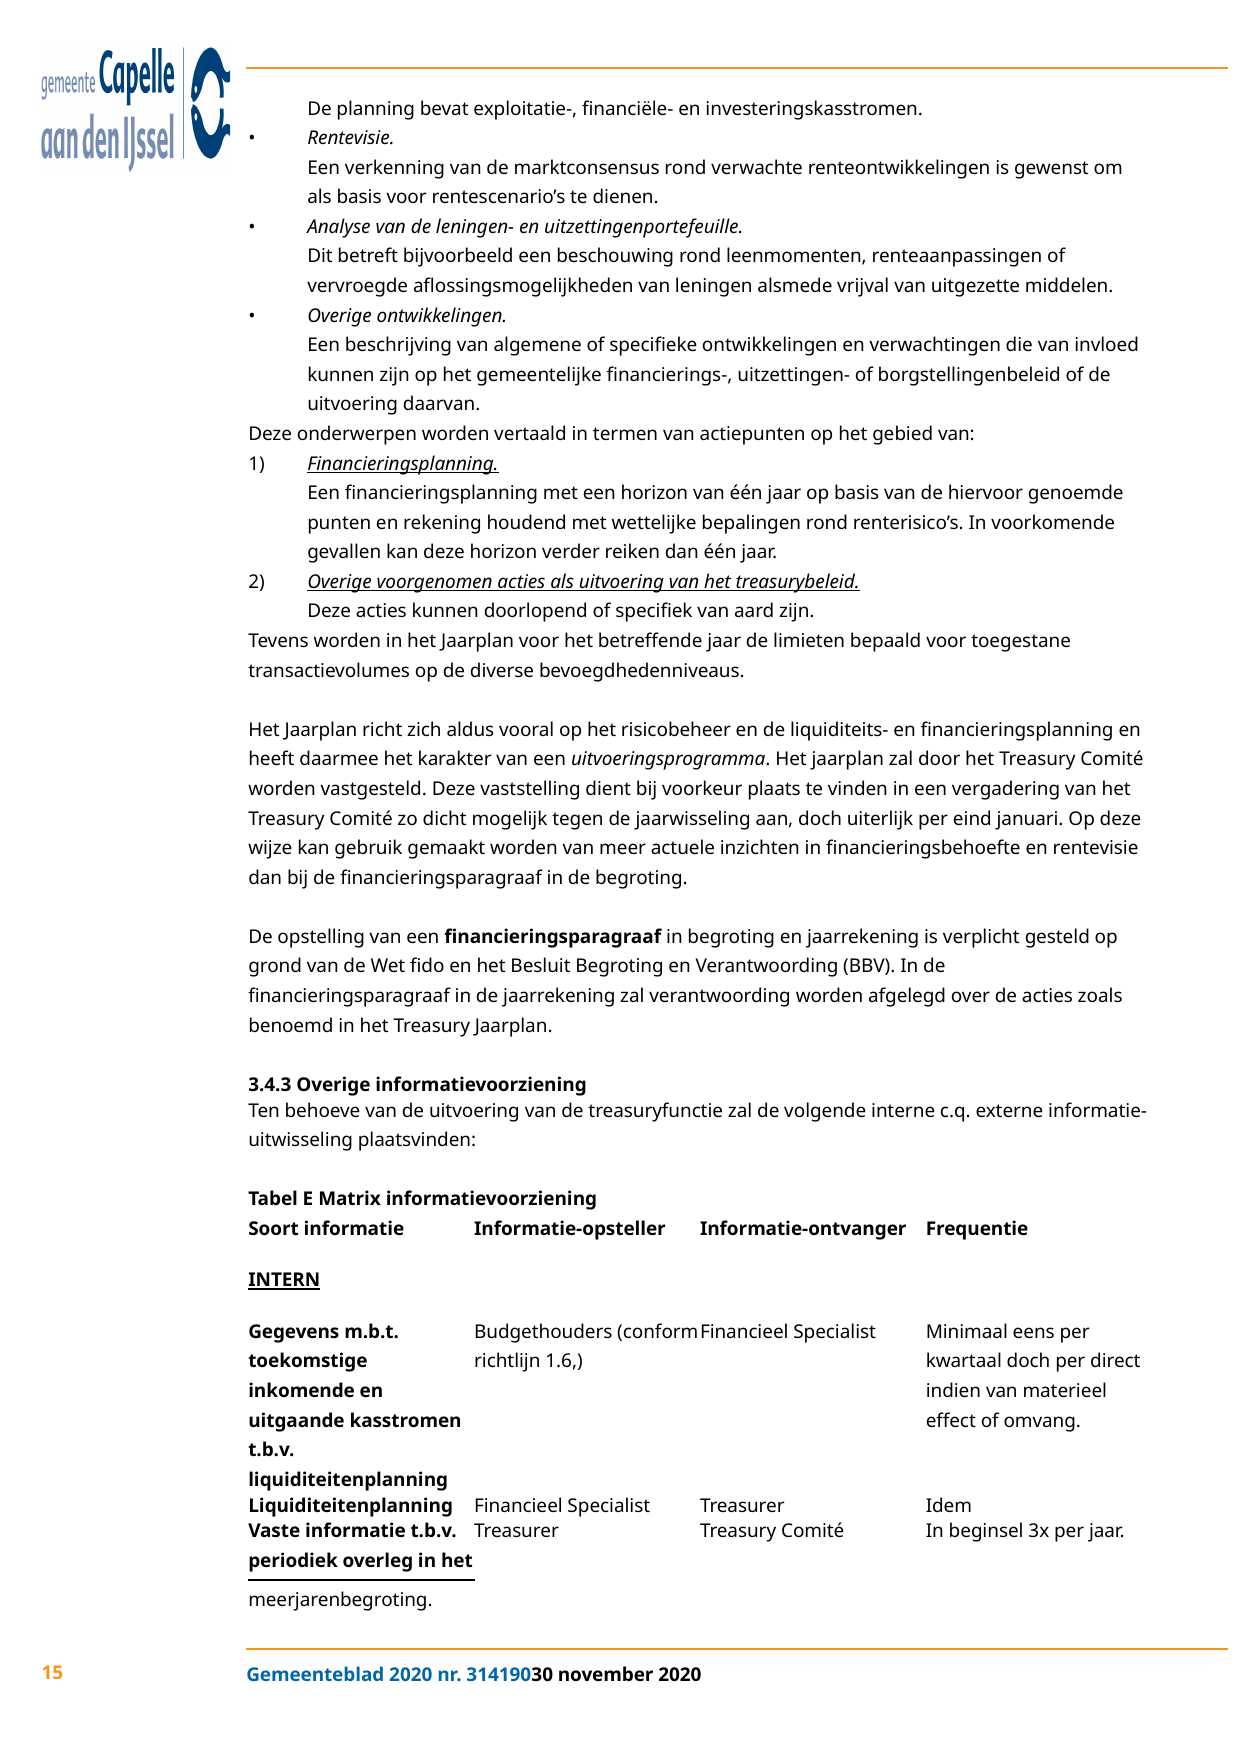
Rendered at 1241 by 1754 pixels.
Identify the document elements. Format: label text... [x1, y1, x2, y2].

list Een financieringsplanning met een horizon van één jaar op basis van de hiervoor genoemde punten en rekening houdend met wettelijke bepalingen rond renterisico’s. In voorkomende gevallen kan deze horizon verder reiken dan één jaar. [248, 479, 1152, 564]
text Deze onderwerpen worden vertaald in termen van actiepunten op het gebied van: [248, 420, 1152, 446]
table_cell [248, 1241, 474, 1267]
table_header Soort informatie [248, 1215, 474, 1241]
text Tevens worden in het Jaarplan voor het betreffende jaar de limieten bepaald voor toegestane transactievolumes op de diverse bevoegdhedenniveaus. [248, 627, 1152, 683]
table_cell Vaste informatie t.b.v. periodiek overleg in het [248, 1518, 474, 1573]
table_cell [474, 1267, 700, 1292]
table_cell Treasurer [700, 1492, 926, 1517]
table_cell In beginsel 3x per jaar. [926, 1518, 1152, 1573]
table_cell Minimaal eens per kwartaal doch per direct indien van materieel effect of omvang. [926, 1318, 1152, 1492]
table_cell [700, 1293, 926, 1318]
table_cell Liquiditeitenplanning [248, 1492, 474, 1517]
text Het Jaarplan richt zich aldus vooral op het risicobeheer en de liquiditeits- en financieringsplanning en heeft daarmee het karakter van een uitvoeringsprogramma. Het jaarplan zal door het Treasury Comité worden vastgesteld. Deze vaststelling dient bij voorkeur plaats te vinden in een vergadering van het Treasury Comité zo dicht mogelijk tegen de jaarwisseling aan, doch uiterlijk per eind januari. Op deze wijze kan gebruik gemaakt worden van meer actuele inzichten in financieringsbehoefte en rentevisie dan bij de financieringsparagraaf in de begroting. [248, 716, 1152, 890]
table_cell [700, 1267, 926, 1292]
list Een beschrijving van algemene of specifieke ontwikkelingen en verwachtingen die van invloed kunnen zijn op het gemeentelijke financierings-, uitzettingen- of borgstellingenbeleid of de uitvoering daarvan. [248, 331, 1152, 416]
list meerjarenbegroting. [248, 1586, 1152, 1612]
table_cell Budgethouders (conform richtlijn 1.6,) [474, 1318, 700, 1492]
list Een verkenning van de marktconsensus rond verwachte renteontwikkelingen is gewenst om als basis voor rentescenario’s te dienen. [248, 154, 1152, 209]
table_cell Gegevens m.b.t. toekomstige inkomende en uitgaande kasstromen t.b.v. liquiditeitenplanning [248, 1318, 474, 1492]
table_cell Financieel Specialist [474, 1492, 700, 1517]
table_cell Financieel Specialist [700, 1318, 926, 1492]
table_cell [474, 1241, 700, 1267]
table_cell [926, 1241, 1152, 1267]
table_cell Treasury Comité [700, 1518, 926, 1573]
list De planning bevat exploitatie-, financiële- en investeringskasstromen. [248, 95, 1152, 121]
table_cell INTERN [248, 1267, 474, 1292]
list Financieringsplanning. [248, 450, 1152, 476]
table_cell [474, 1293, 700, 1318]
list Overige ontwikkelingen. [248, 302, 1152, 328]
table_cell [926, 1267, 1152, 1292]
list Dit betreft bijvoorbeeld een beschouwing rond leenmomenten, renteaanpassingen of vervroegde aflossingsmogelijkheden van leningen alsmede vrijval van uitgezette middelen. [248, 243, 1152, 298]
text De opstelling van een financieringsparagraaf in begroting en jaarrekening is verplicht gesteld op grond van de Wet fido en het Besluit Begroting en Verantwoording (BBV). In de financieringsparagraaf in de jaarrekening zal verantwoording worden afgelegd over de acties zoals benoemd in het Treasury Jaarplan. [248, 923, 1152, 1038]
list Overige voorgenomen acties als uitvoering van het treasurybeleid. [248, 568, 1152, 594]
table_header Frequentie [926, 1215, 1152, 1241]
text Ten behoeve van de uitvoering van de treasuryfunctie zal de volgende interne c.q. externe informatie-uitwisseling plaatsvinden: [248, 1097, 1152, 1152]
table_cell [248, 1293, 474, 1318]
list Deze acties kunnen doorlopend of specifiek van aard zijn. [248, 598, 1152, 623]
table_header Informatie-opsteller [474, 1215, 700, 1241]
table_cell Treasurer [474, 1518, 700, 1573]
text 3.4.3 Overige informatievoorziening [248, 1071, 1152, 1097]
list Rentevisie. [248, 124, 1152, 150]
table_header Informatie-ontvanger [700, 1215, 926, 1241]
table_cell [700, 1241, 926, 1267]
picture [41, 47, 231, 172]
table_cell [926, 1293, 1152, 1318]
list Analyse van de leningen- en uitzettingenportefeuille. [248, 213, 1152, 239]
text Tabel E Matrix informatievoorziening [248, 1186, 1152, 1211]
table_cell Idem [926, 1492, 1152, 1517]
